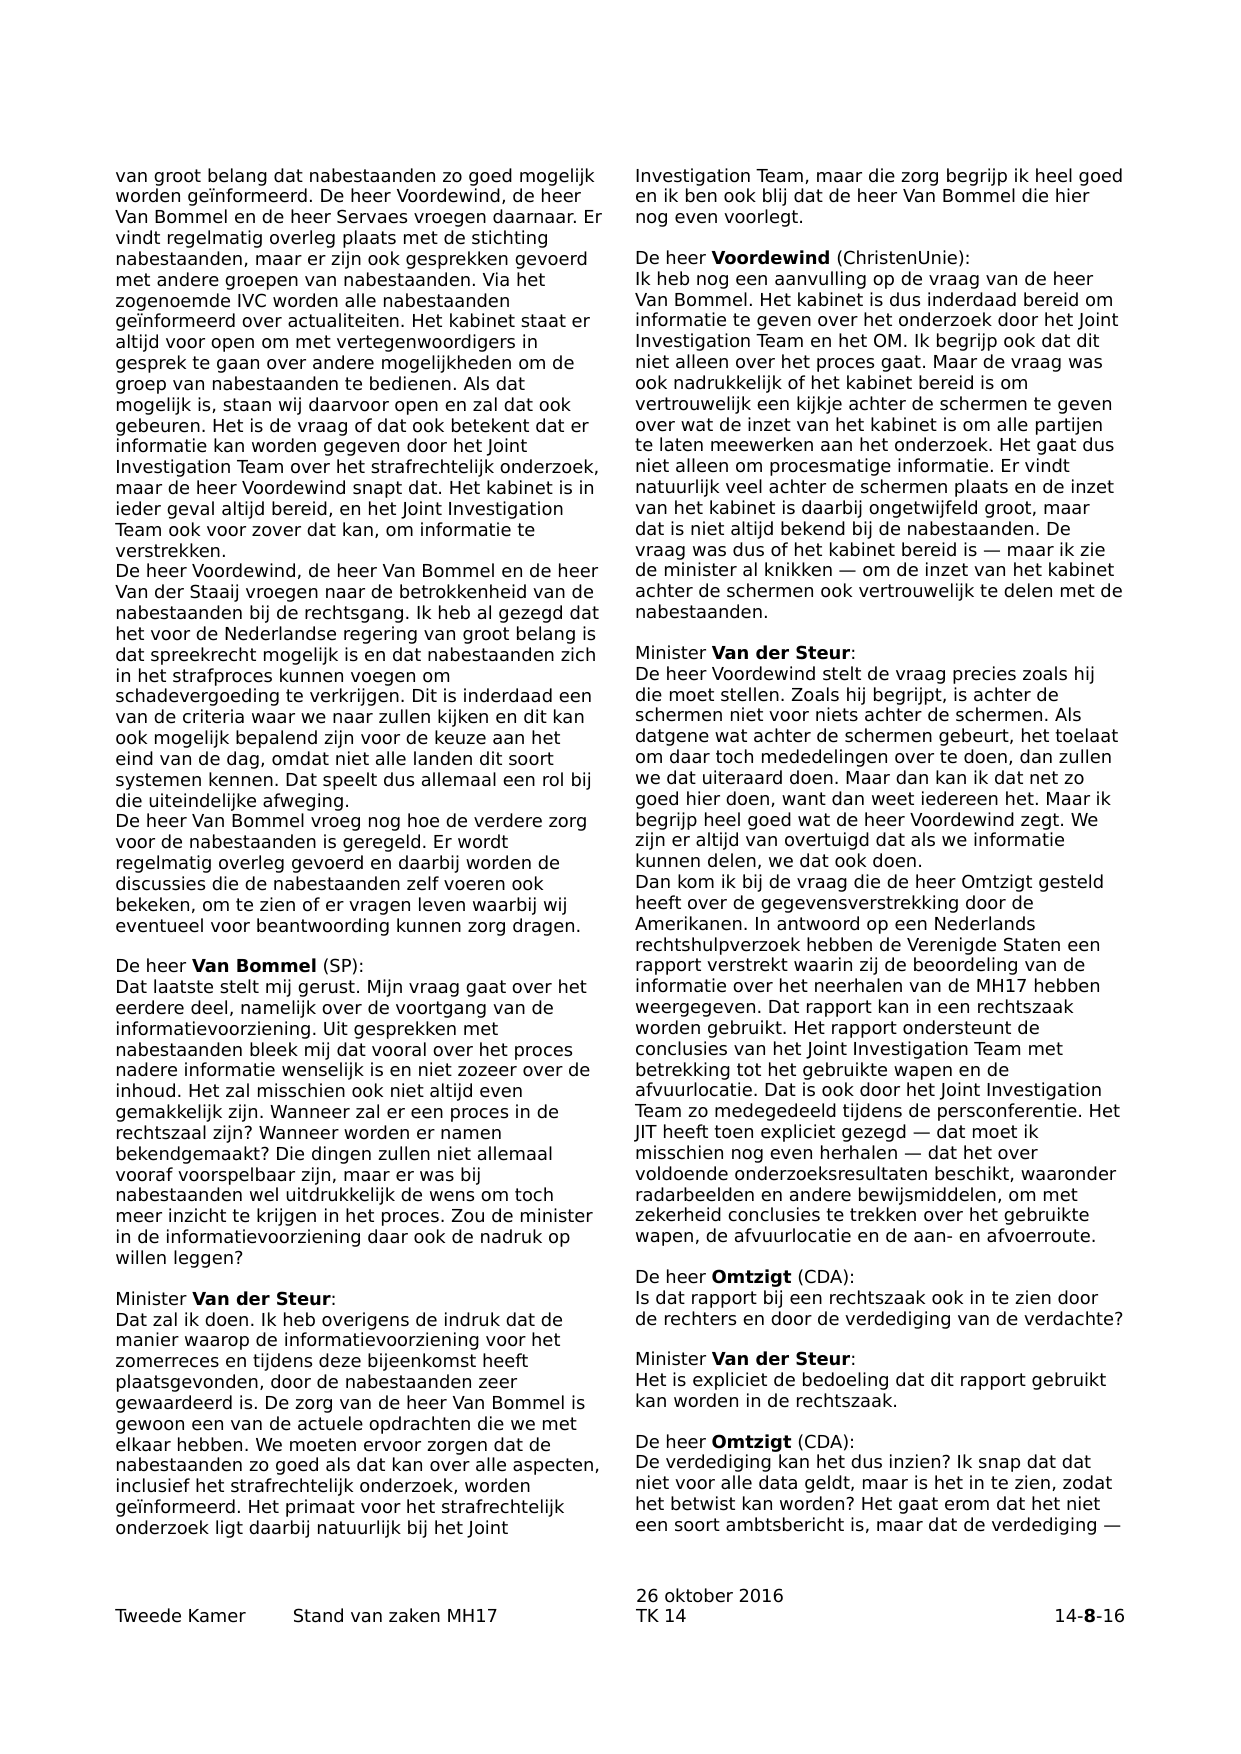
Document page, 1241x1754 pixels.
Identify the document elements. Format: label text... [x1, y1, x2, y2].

text Minister Van der Steur: [635, 643, 1125, 663]
text De heer Van Bommel vroeg nog hoe de verdere zorg voor de nabestaanden is geregeld. Er wordt regelmatig overleg gevoerd en daarbij worden de discussies die de nabestaanden zelf voeren ook bekeken, om te zien of er vragen leven waarbij wij eventueel voor beantwoording kunnen zorg dragen. [115, 811, 605, 936]
text Ik heb nog een aanvulling op de vraag van de heer Van Bommel. Het kabinet is dus inderdaad bereid om informatie te geven over het onderzoek door het Joint Investigation Team en het OM. Ik begrijp ook dat dit niet alleen over het proces gaat. Maar de vraag was ook nadrukkelijk of het kabinet bereid is om vertrouwelijk een kijkje achter de schermen te geven over wat de inzet van het kabinet is om alle partijen te laten meewerken aan het onderzoek. Het gaat dus niet alleen om procesmatige informatie. Er vindt natuurlijk veel achter de schermen plaats en de inzet van het kabinet is daarbij ongetwijfeld groot, maar dat is niet altijd bekend bij de nabestaanden. De vraag was dus of het kabinet bereid is — maar ik zie de minister al knikken — om de inzet van het kabinet achter de schermen ook vertrouwelijk te delen met de nabestaanden. [635, 268, 1125, 623]
text De heer Omtzigt (CDA): [635, 1267, 1125, 1287]
text Minister Van der Steur: [115, 1288, 605, 1309]
text De heer Van Bommel (SP): [115, 956, 605, 977]
text De heer Voordewind, de heer Van Bommel en de heer Van der Staaij vroegen naar de betrokkenheid van de nabestaanden bij de rechtsgang. Ik heb al gezegd dat het voor de Nederlandse regering van groot belang is dat spreekrecht mogelijk is en dat nabestaanden zich in het strafproces kunnen voegen om schadevergoeding te verkrijgen. Dit is inderdaad een van de criteria waar we naar zullen kijken en dit kan ook mogelijk bepalend zijn voor de keuze aan het eind van de dag, omdat niet alle landen dit soort systemen kennen. Dat speelt dus allemaal een rol bij die uiteindelijke afweging. [115, 561, 605, 811]
text De heer Voordewind (ChristenUnie): [635, 248, 1125, 268]
text De heer Omtzigt (CDA): [635, 1432, 1125, 1452]
text De verdediging kan het dus inzien? Ik snap dat dat niet voor alle data geldt, maar is het in te zien, zodat het betwist kan worden? Het gaat erom dat het niet een soort ambtsbericht is, maar dat de verdediging — [635, 1452, 1125, 1536]
text van groot belang dat nabestaanden zo goed mogelijk worden geïnformeerd. De heer Voordewind, de heer Van Bommel en de heer Servaes vroegen daarnaar. Er vindt regelmatig overleg plaats met de stichting nabestaanden, maar er zijn ook gesprekken gevoerd met andere groepen van nabestaanden. Via het zogenoemde IVC worden alle nabestaanden geïnformeerd over actualiteiten. Het kabinet staat er altijd voor open om met vertegenwoordigers in gesprek te gaan over andere mogelijkheden om de groep van nabestaanden te bedienen. Als dat mogelijk is, staan wij daarvoor open en zal dat ook gebeuren. Het is de vraag of dat ook betekent dat er informatie kan worden gegeven door het Joint Investigation Team over het strafrechtelijk onderzoek, maar de heer Voordewind snapt dat. Het kabinet is in ieder geval altijd bereid, en het Joint Investigation Team ook voor zover dat kan, om informatie te verstrekken. [115, 165, 605, 561]
text Minister Van der Steur: [635, 1349, 1125, 1370]
text Investigation Team, maar die zorg begrijp ik heel goed en ik ben ook blij dat de heer Van Bommel die hier nog even voorlegt. [635, 165, 1125, 228]
text Is dat rapport bij een rechtszaak ook in te zien door de rechters en door de verdediging van de verdachte? [635, 1287, 1125, 1329]
text Dat zal ik doen. Ik heb overigens de indruk dat de manier waarop de informatievoorziening voor het zomerreces en tijdens deze bijeenkomst heeft plaatsgevonden, door de nabestaanden zeer gewaardeerd is. De zorg van de heer Van Bommel is gewoon een van de actuele opdrachten die we met elkaar hebben. We moeten ervoor zorgen dat de nabestaanden zo goed als dat kan over alle aspecten, inclusief het strafrechtelijk onderzoek, worden geïnformeerd. Het primaat voor het strafrechtelijk onderzoek ligt daarbij natuurlijk bij het Joint [115, 1309, 605, 1538]
text Dan kom ik bij de vraag die de heer Omtzigt gesteld heeft over de gegevensverstrekking door de Amerikanen. In antwoord op een Nederlands rechtshulpverzoek hebben de Verenigde Staten een rapport verstrekt waarin zij de beoordeling van de informatie over het neerhalen van de MH17 hebben weergegeven. Dat rapport kan in een rechtszaak worden gebruikt. Het rapport ondersteunt de conclusies van het Joint Investigation Team met betrekking tot het gebruikte wapen en de afvuurlocatie. Dat is ook door het Joint Investigation Team zo medegedeeld tijdens de persconferentie. Het JIT heeft toen expliciet gezegd — dat moet ik misschien nog even herhalen — dat het over voldoende onderzoeksresultaten beschikt, waaronder radarbeelden en andere bewijsmiddelen, om met zekerheid conclusies te trekken over het gebruikte wapen, de afvuurlocatie en de aan- en afvoerroute. [635, 872, 1125, 1247]
text De heer Voordewind stelt de vraag precies zoals hij die moet stellen. Zoals hij begrijpt, is achter de schermen niet voor niets achter de schermen. Als datgene wat achter de schermen gebeurt, het toelaat om daar toch mededelingen over te doen, dan zullen we dat uiteraard doen. Maar dan kan ik dat net zo goed hier doen, want dan weet iedereen het. Maar ik begrijp heel goed wat de heer Voordewind zegt. We zijn er altijd van overtuigd dat als we informatie kunnen delen, we dat ook doen. [635, 663, 1125, 872]
text Dat laatste stelt mij gerust. Mijn vraag gaat over het eerdere deel, namelijk over de voortgang van de informatievoorziening. Uit gesprekken met nabestaanden bleek mij dat vooral over het proces nadere informatie wenselijk is en niet zozeer over de inhoud. Het zal misschien ook niet altijd even gemakkelijk zijn. Wanneer zal er een proces in de rechtszaal zijn? Wanneer worden er namen bekendgemaakt? Die dingen zullen niet allemaal vooraf voorspelbaar zijn, maar er was bij nabestaanden wel uitdrukkelijk de wens om toch meer inzicht te krijgen in het proces. Zou de minister in de informatievoorziening daar ook de nadruk op willen leggen? [115, 977, 605, 1268]
text Het is expliciet de bedoeling dat dit rapport gebruikt kan worden in de rechtszaak. [635, 1370, 1125, 1412]
